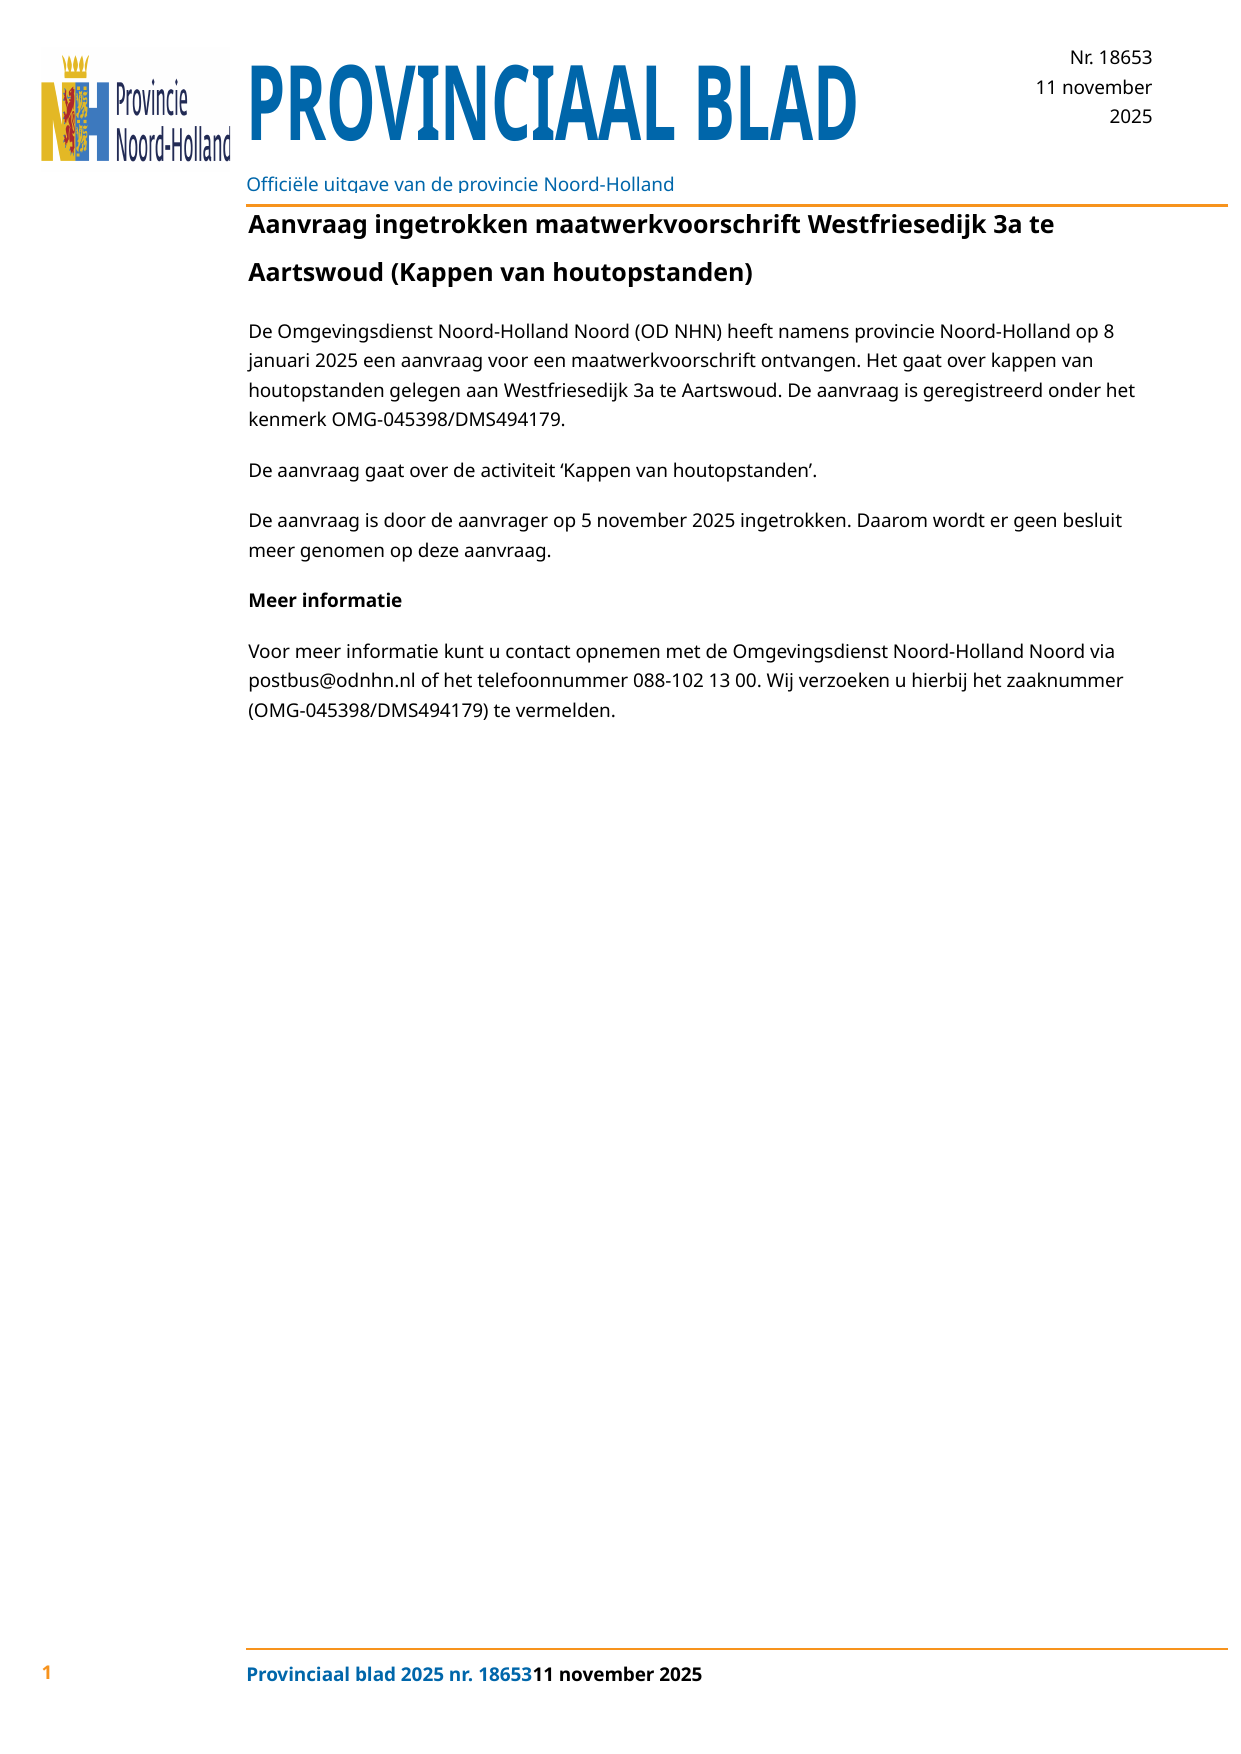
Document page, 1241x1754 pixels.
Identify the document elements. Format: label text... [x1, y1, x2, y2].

text Meer informatie [248, 587, 1152, 613]
picture [41, 47, 231, 172]
text Voor meer informatie kunt u contact opnemen met de Omgevingsdienst Noord-Holland Noord via postbus@odnhn.nl of het telefoonnummer 088-102 13 00. Wij verzoeken u hierbij het zaaknummer (OMG-045398/DMS494179) te vermelden. [248, 638, 1152, 723]
text De aanvraag is door de aanvrager op 5 november 2025 ingetrokken. Daarom wordt er geen besluit meer genomen op deze aanvraag. [248, 507, 1152, 563]
text De aanvraag gaat over de activiteit ‘Kappen van houtopstanden’. [248, 457, 1152, 483]
text De Omgevingsdienst Noord-Holland Noord (OD NHN) heeft namens provincie Noord-Holland op 8 januari 2025 een aanvraag voor een maatwerkvoorschrift ontvangen. Het gaat over kappen van houtopstanden gelegen aan Westfriesedijk 3a te Aartswoud. De aanvraag is geregistreerd onder het kenmerk OMG-045398/DMS494179. [248, 318, 1152, 432]
text Aanvraag ingetrokken maatwerkvoorschrift Westfriesedijk 3a te Aartswoud (Kappen van houtopstanden) [248, 207, 1152, 288]
